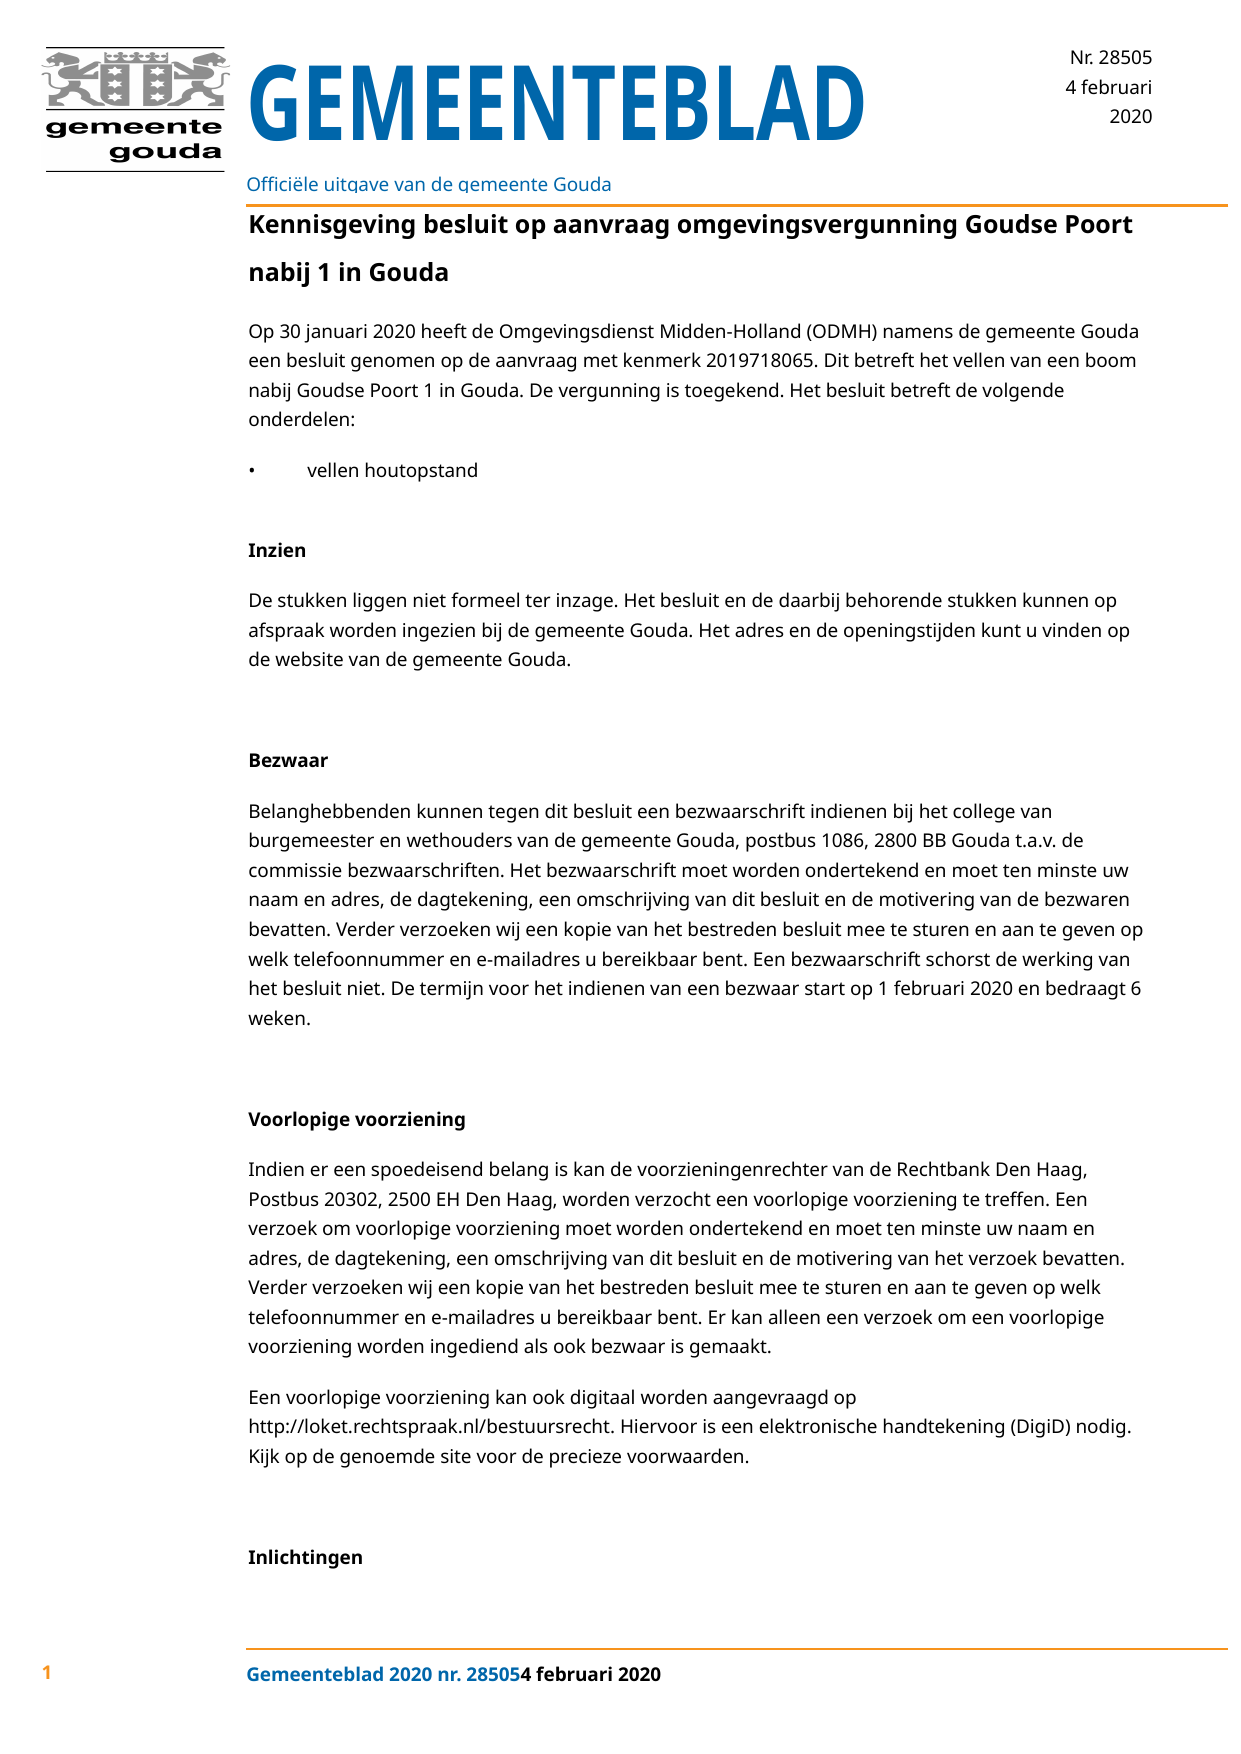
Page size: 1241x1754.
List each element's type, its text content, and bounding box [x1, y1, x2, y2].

text Belanghebbenden kunnen tegen dit besluit een bezwaarschrift indienen bij het college van burgemeester en wethouders van de gemeente Gouda, postbus 1086, 2800 BB Gouda t.a.v. de commissie bezwaarschriften. Het bezwaarschrift moet worden ondertekend en moet ten minste uw naam en adres, de dagtekening, een omschrijving van dit besluit en de motivering van de bezwaren bevatten. Verder verzoeken wij een kopie van het bestreden besluit mee te sturen en aan te geven op welk telefoonnummer en e-mailadres u bereikbaar bent. Een bezwaarschrift schorst de werking van het besluit niet. De termijn voor het indienen van een bezwaar start op 1 februari 2020 en bedraagt 6 weken. [248, 798, 1152, 1031]
text Indien er een spoedeisend belang is kan de voorzieningenrechter van de Rechtbank Den Haag, Postbus 20302, 2500 EH Den Haag, worden verzocht een voorlopige voorziening te treffen. Een verzoek om voorlopige voorziening moet worden ondertekend en moet ten minste uw naam en adres, de dagtekening, een omschrijving van dit besluit en de motivering van het verzoek bevatten. Verder verzoeken wij een kopie van het bestreden besluit mee te sturen en aan te geven op welk telefoonnummer en e-mailadres u bereikbaar bent. Er kan alleen een verzoek om een voorlopige voorziening worden ingediend als ook bezwaar is gemaakt. [248, 1156, 1152, 1359]
text Inlichtingen [248, 1544, 1152, 1570]
list vellen houtopstand [248, 457, 1152, 483]
text Voorlopige voorziening [248, 1106, 1152, 1132]
text Op 30 januari 2020 heeft de Omgevingsdienst Midden-Holland (ODMH) namens de gemeente Gouda een besluit genomen op de aanvraag met kenmerk 2019718065. Dit betreft het vellen van een boom nabij Goudse Poort 1 in Gouda. De vergunning is toegekend. Het besluit betreft de volgende onderdelen: [248, 318, 1152, 432]
text Inzien [248, 537, 1152, 563]
text De stukken liggen niet formeel ter inzage. Het besluit en de daarbij behorende stukken kunnen op afspraak worden ingezien bij de gemeente Gouda. Het adres en de openingstijden kunt u vinden op de website van de gemeente Gouda. [248, 587, 1152, 672]
picture [41, 47, 231, 172]
text Een voorlopige voorziening kan ook digitaal worden aangevraagd op http://loket.rechtspraak.nl/bestuursrecht. Hiervoor is een elektronische handtekening (DigiD) nodig. Kijk op de genoemde site voor de precieze voorwaarden. [248, 1384, 1152, 1469]
text Bezwaar [248, 747, 1152, 773]
text Kennisgeving besluit op aanvraag omgevingsvergunning Goudse Poort nabij 1 in Gouda [248, 207, 1152, 288]
